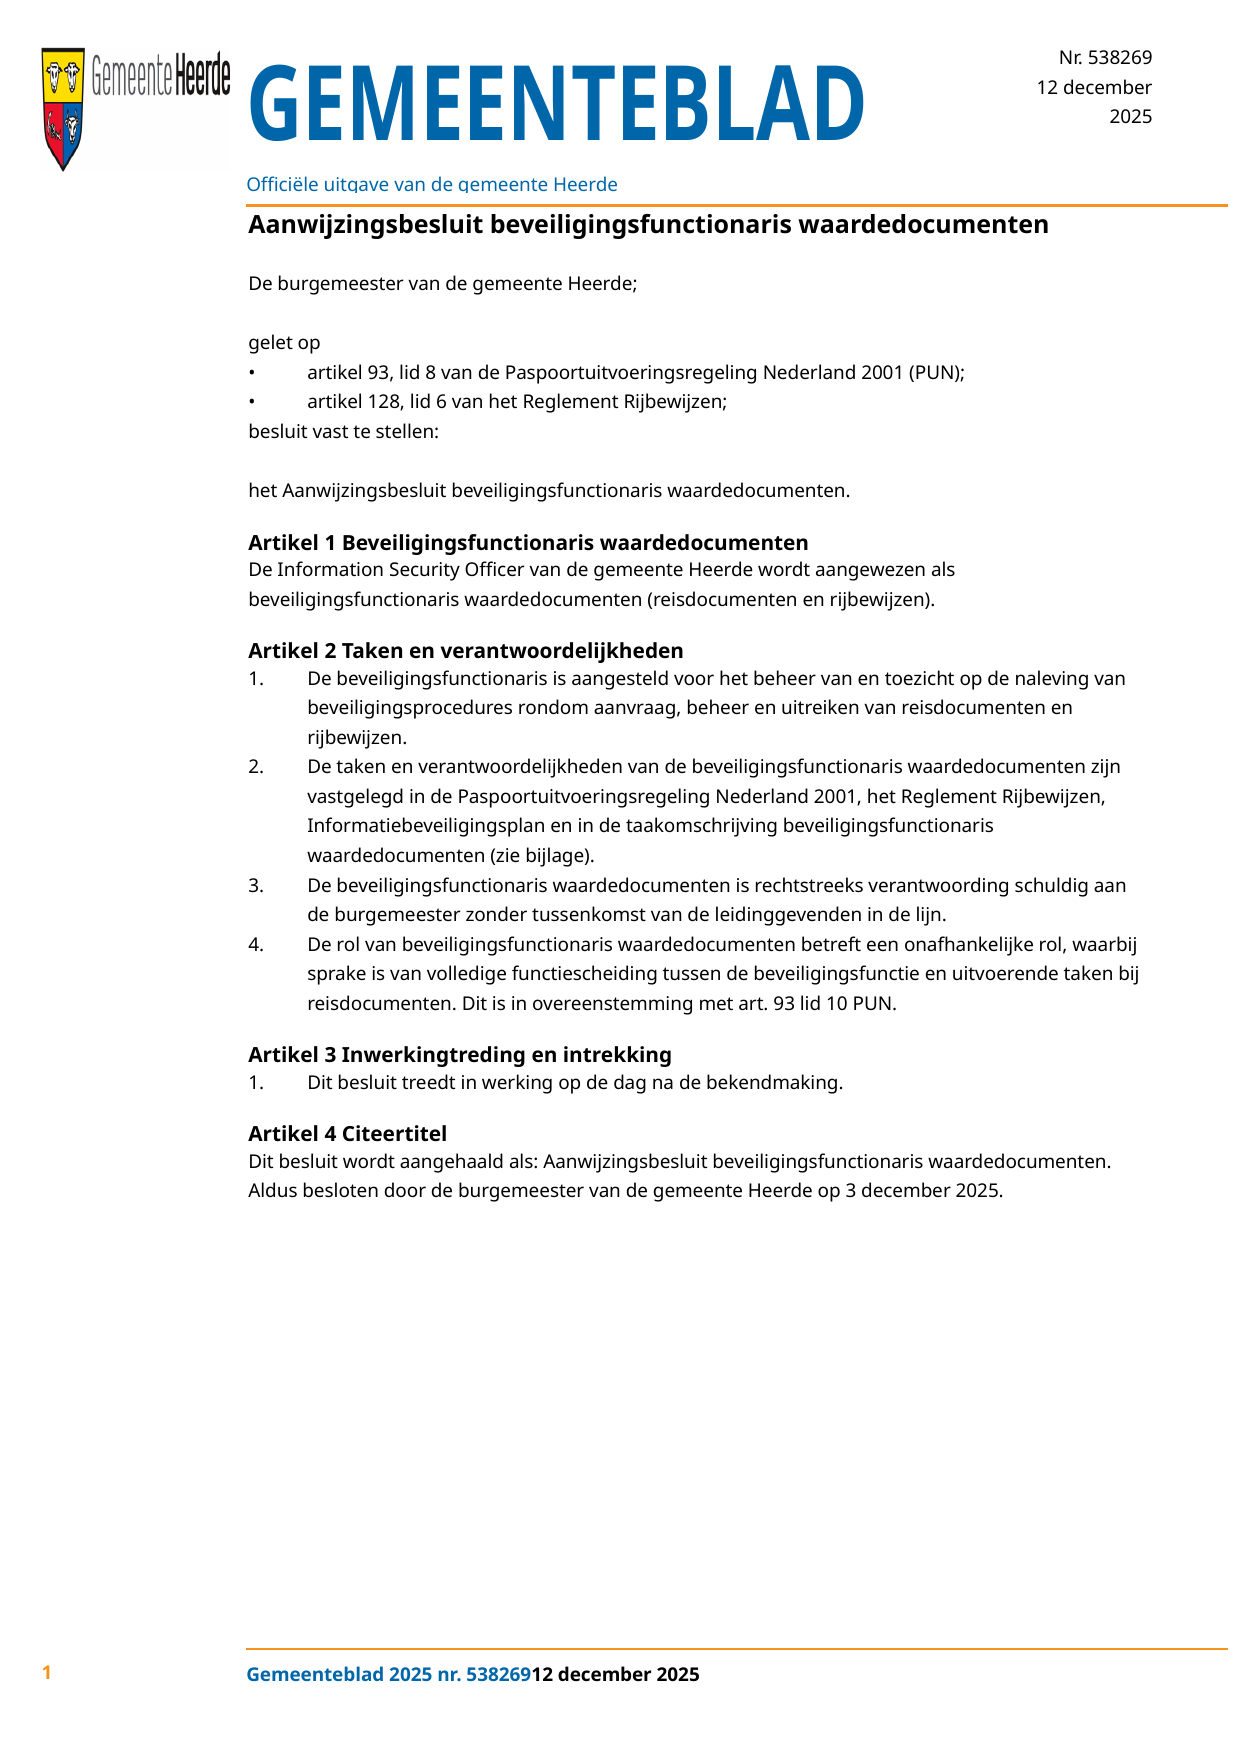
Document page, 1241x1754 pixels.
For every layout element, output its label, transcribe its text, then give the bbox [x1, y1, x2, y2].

list Dit besluit treedt in werking op de dag na de bekendmaking. [248, 1069, 1152, 1095]
text besluit vast te stellen: [248, 418, 1152, 444]
list artikel 93, lid 8 van de Paspoortuitvoeringsregeling Nederland 2001 (PUN); [248, 359, 1152, 385]
text Aldus besloten door de burgemeester van de gemeente Heerde op 3 december 2025. [248, 1177, 1152, 1203]
text gelet op [248, 329, 1152, 355]
text Artikel 4 Citeertitel [248, 1119, 1152, 1148]
text Artikel 2 Taken en verantwoordelijkheden [248, 636, 1152, 665]
picture [41, 47, 231, 172]
list De rol van beveiligingsfunctionaris waardedocumenten betreft een onafhankelijke rol, waarbij sprake is van volledige functiescheiding tussen de beveiligingsfunctie en uitvoerende taken bij reisdocumenten. Dit is in overeenstemming met art. 93 lid 10 PUN. [248, 931, 1152, 1016]
text De Information Security Officer van de gemeente Heerde wordt aangewezen als beveiligingsfunctionaris waardedocumenten (reisdocumenten en rijbewijzen). [248, 556, 1152, 612]
text Dit besluit wordt aangehaald als: Aanwijzingsbesluit beveiligingsfunctionaris waardedocumenten. [248, 1148, 1152, 1173]
text Aanwijzingsbesluit beveiligingsfunctionaris waardedocumenten [248, 207, 1152, 241]
text De burgemeester van de gemeente Heerde; [248, 270, 1152, 296]
list De beveiligingsfunctionaris is aangesteld voor het beheer van en toezicht op de naleving van beveiligingsprocedures rondom aanvraag, beheer en uitreiken van reisdocumenten en rijbewijzen. [248, 665, 1152, 749]
text het Aanwijzingsbesluit beveiligingsfunctionaris waardedocumenten. [248, 477, 1152, 503]
list De beveiligingsfunctionaris waardedocumenten is rechtstreeks verantwoording schuldig aan de burgemeester zonder tussenkomst van de leidinggevenden in de lijn. [248, 872, 1152, 927]
list De taken en verantwoordelijkheden van de beveiligingsfunctionaris waardedocumenten zijn vastgelegd in de Paspoortuitvoeringsregeling Nederland 2001, het Reglement Rijbewijzen, Informatiebeveiligingsplan en in de taakomschrijving beveiligingsfunctionaris waardedocumenten (zie bijlage). [248, 753, 1152, 868]
text Artikel 3 Inwerkingtreding en intrekking [248, 1041, 1152, 1069]
text Artikel 1 Beveiligingsfunctionaris waardedocumenten [248, 528, 1152, 556]
list artikel 128, lid 6 van het Reglement Rijbewijzen; [248, 389, 1152, 414]
